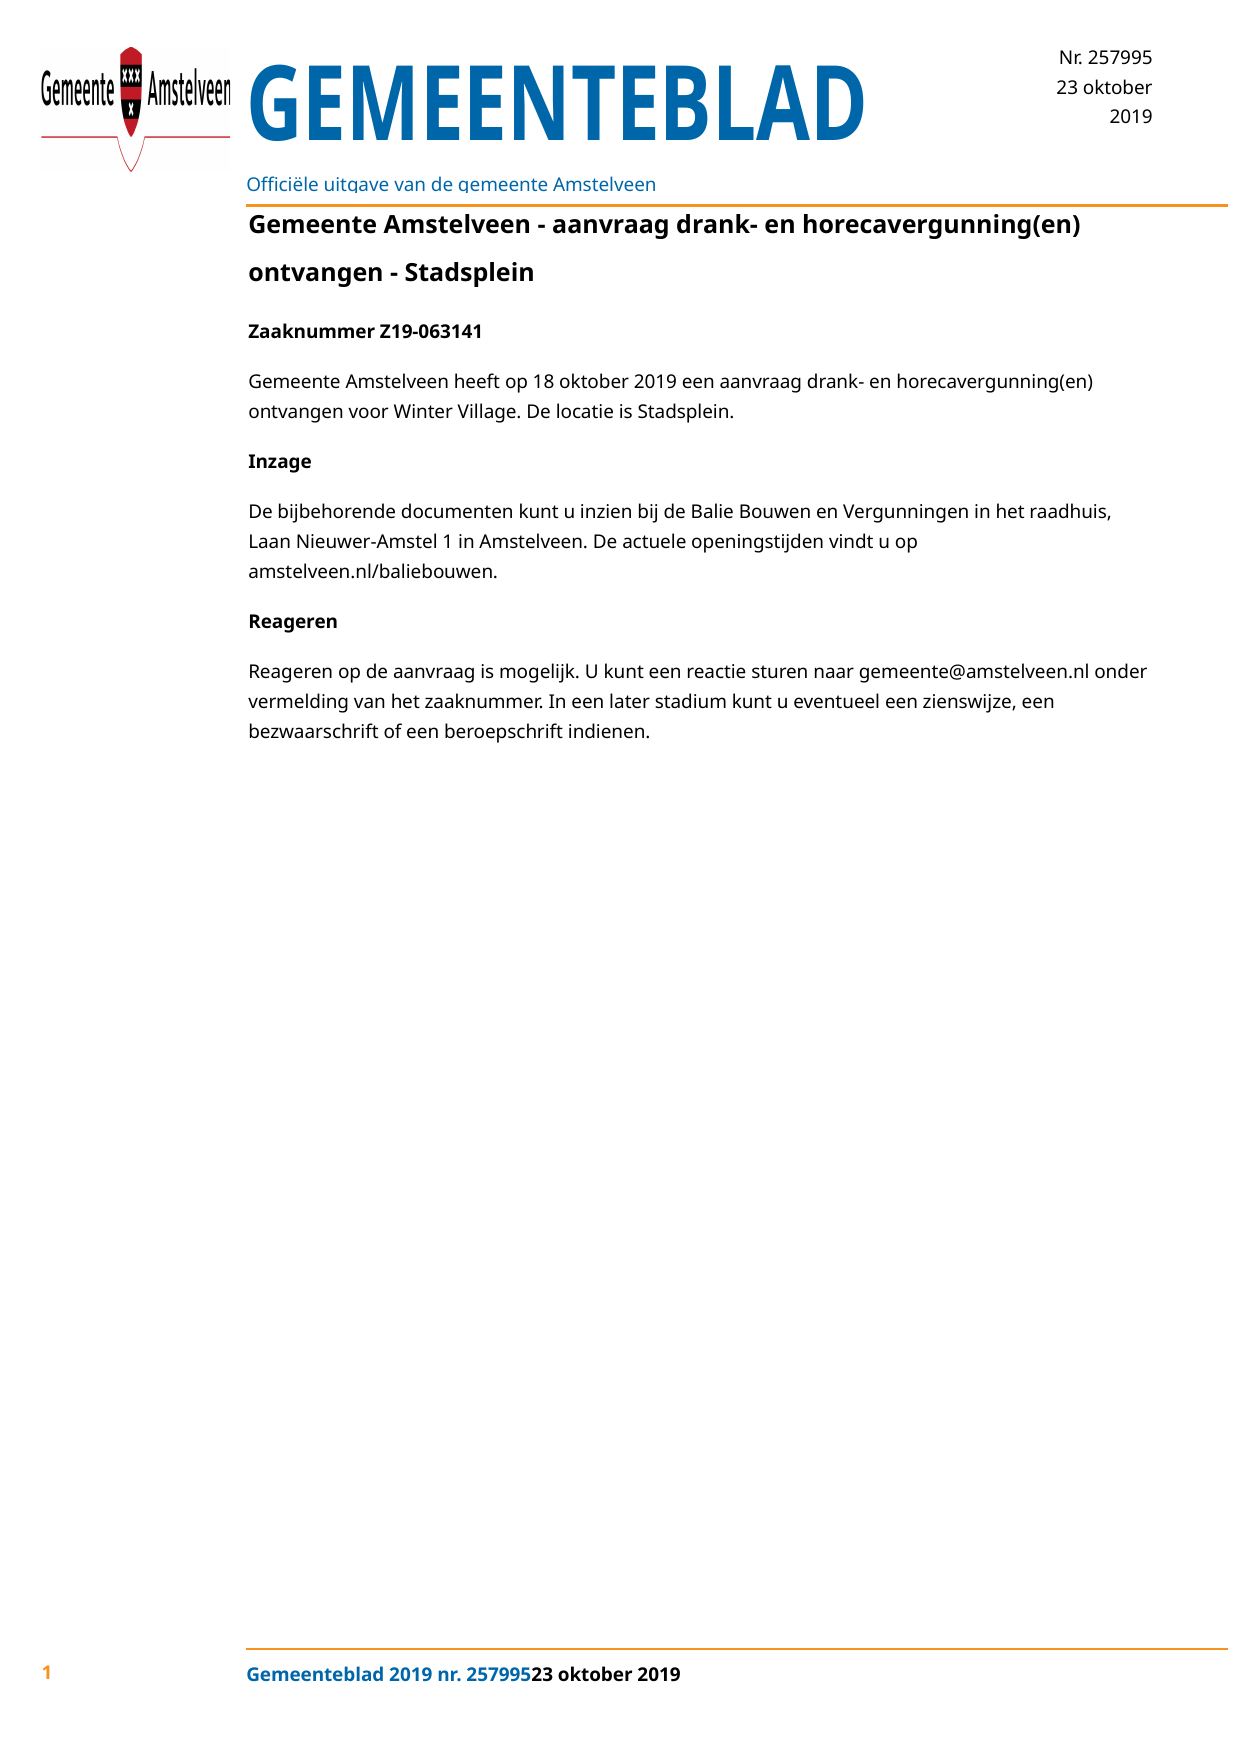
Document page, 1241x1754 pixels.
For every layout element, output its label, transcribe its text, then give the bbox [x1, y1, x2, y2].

text Reageren op de aanvraag is mogelijk. U kunt een reactie sturen naar gemeente@amstelveen.nl onder vermelding van het zaaknummer. In een later stadium kunt u eventueel een zienswijze, een bezwaarschrift of een beroepschrift indienen. [248, 659, 1152, 744]
text Reageren [248, 608, 1152, 634]
text Inzage [248, 448, 1152, 474]
text Zaaknummer Z19-063141 [248, 318, 1152, 344]
text Gemeente Amstelveen - aanvraag drank- en horecavergunning(en) ontvangen - Stadsplein [248, 207, 1152, 288]
picture [41, 47, 231, 172]
text Gemeente Amstelveen heeft op 18 oktober 2019 een aanvraag drank- en horecavergunning(en) ontvangen voor Winter Village. De locatie is Stadsplein. [248, 368, 1152, 424]
text De bijbehorende documenten kunt u inzien bij de Balie Bouwen en Vergunningen in het raadhuis, Laan Nieuwer-Amstel 1 in Amstelveen. De actuele openingstijden vindt u op amstelveen.nl/baliebouwen. [248, 499, 1152, 584]
